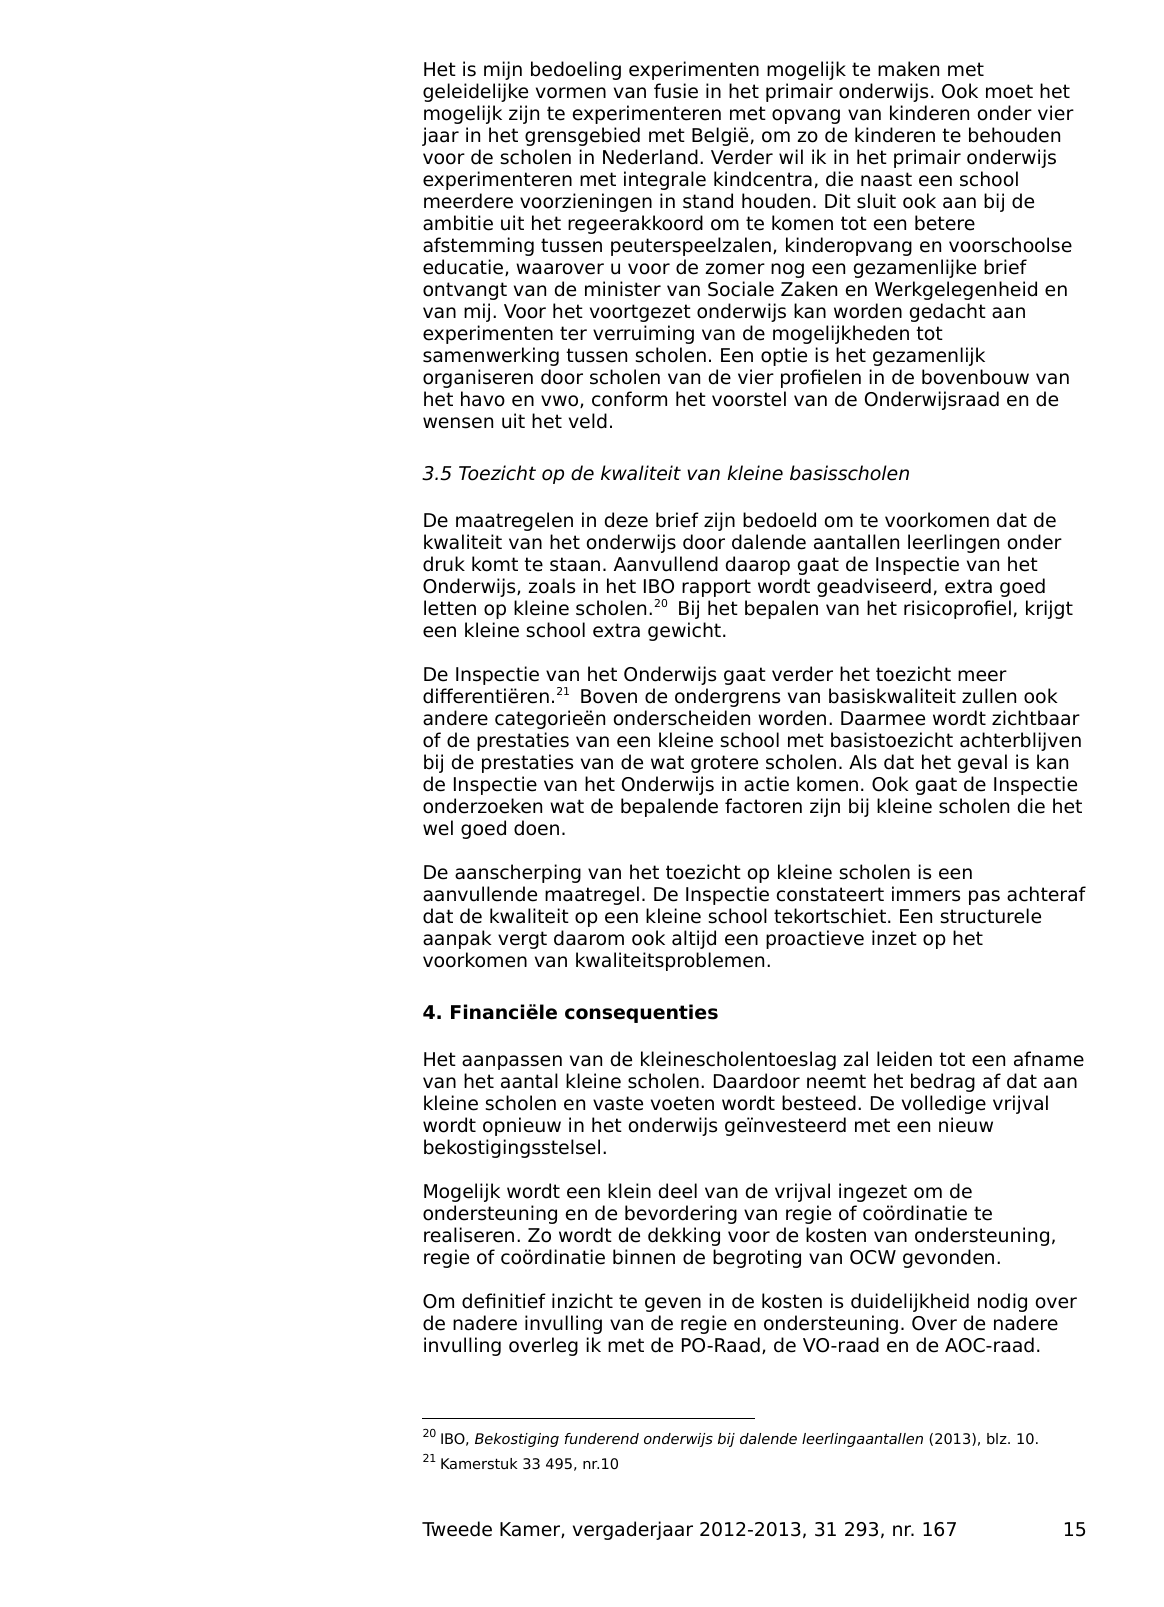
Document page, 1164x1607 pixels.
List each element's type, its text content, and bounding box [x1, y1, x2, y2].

text De Inspectie van het Onderwijs gaat verder het toezicht meer differentiëren. Boven de ondergrens van basiskwaliteit zullen ook andere categorieën onderscheiden worden. Daarmee wordt zichtbaar of de prestaties van een kleine school met basistoezicht achterblijven bij de prestaties van de wat grotere scholen. Als dat het geval is kan de Inspectie van het Onderwijs in actie komen. Ook gaat de Inspectie onderzoeken wat de bepalende factoren zijn bij kleine scholen die het wel goed doen. [422, 664, 1087, 839]
text IBO, Bekostiging funderend onderwijs bij dalende leerlingaantallen (2013), blz. 10. [422, 1427, 1087, 1449]
text Mogelijk wordt een klein deel van de vrijval ingezet om de ondersteuning en de bevordering van regie of coördinatie te realiseren. Zo wordt de dekking voor de kosten van ondersteuning, regie of coördinatie binnen de begroting van OCW gevonden. [422, 1181, 1087, 1269]
subtitle 3.5 Toezicht op de kwaliteit van kleine basisscholen [422, 463, 1087, 485]
text Om definitief inzicht te geven in de kosten is duidelijkheid nodig over de nadere invulling van de regie en ondersteuning. Over de nadere invulling overleg ik met de PO-Raad, de VO-raad en de AOC-raad. [422, 1291, 1087, 1357]
text De maatregelen in deze brief zijn bedoeld om te voorkomen dat de kwaliteit van het onderwijs door dalende aantallen leerlingen onder druk komt te staan. Aanvullend daarop gaat de Inspectie van het Onderwijs, zoals in het IBO rapport wordt geadviseerd, extra goed letten op kleine scholen. Bij het bepalen van het risicoprofiel, krijgt een kleine school extra gewicht. [422, 510, 1087, 642]
text Kamerstuk 33 495, nr.10 [422, 1452, 1087, 1474]
text Het aanpassen van de kleinescholentoeslag zal leiden tot een afname van het aantal kleine scholen. Daardoor neemt het bedrag af dat aan kleine scholen en vaste voeten wordt besteed. De volledige vrijval wordt opnieuw in het onderwijs geïnvesteerd met een nieuw bekostigingsstelsel. [422, 1049, 1087, 1158]
subtitle 4. Financiële consequenties [422, 1002, 1087, 1024]
text Het is mijn bedoeling experimenten mogelijk te maken met geleidelijke vormen van fusie in het primair onderwijs. Ook moet het mogelijk zijn te experimenteren met opvang van kinderen onder vier jaar in het grensgebied met België, om zo de kinderen te behouden voor de scholen in Nederland. Verder wil ik in het primair onderwijs experimenteren met integrale kindcentra, die naast een school meerdere voorzieningen in stand houden. Dit sluit ook aan bij de ambitie uit het regeerakkoord om te komen tot een betere afstemming tussen peuterspeelzalen, kinderopvang en voorschoolse educatie, waarover u voor de zomer nog een gezamenlijke brief ontvangt van de minister van Sociale Zaken en Werkgelegenheid en van mij. Voor het voortgezet onderwijs kan worden gedacht aan experimenten ter verruiming van de mogelijkheden tot samenwerking tussen scholen. Een optie is het gezamenlijk organiseren door scholen van de vier profielen in de bovenbouw van het havo en vwo, conform het voorstel van de Onderwijsraad en de wensen uit het veld. [422, 59, 1087, 433]
text De aanscherping van het toezicht op kleine scholen is een aanvullende maatregel. De Inspectie constateert immers pas achteraf dat de kwaliteit op een kleine school tekortschiet. Een structurele aanpak vergt daarom ook altijd een proactieve inzet op het voorkomen van kwaliteitsproblemen. [422, 862, 1087, 972]
